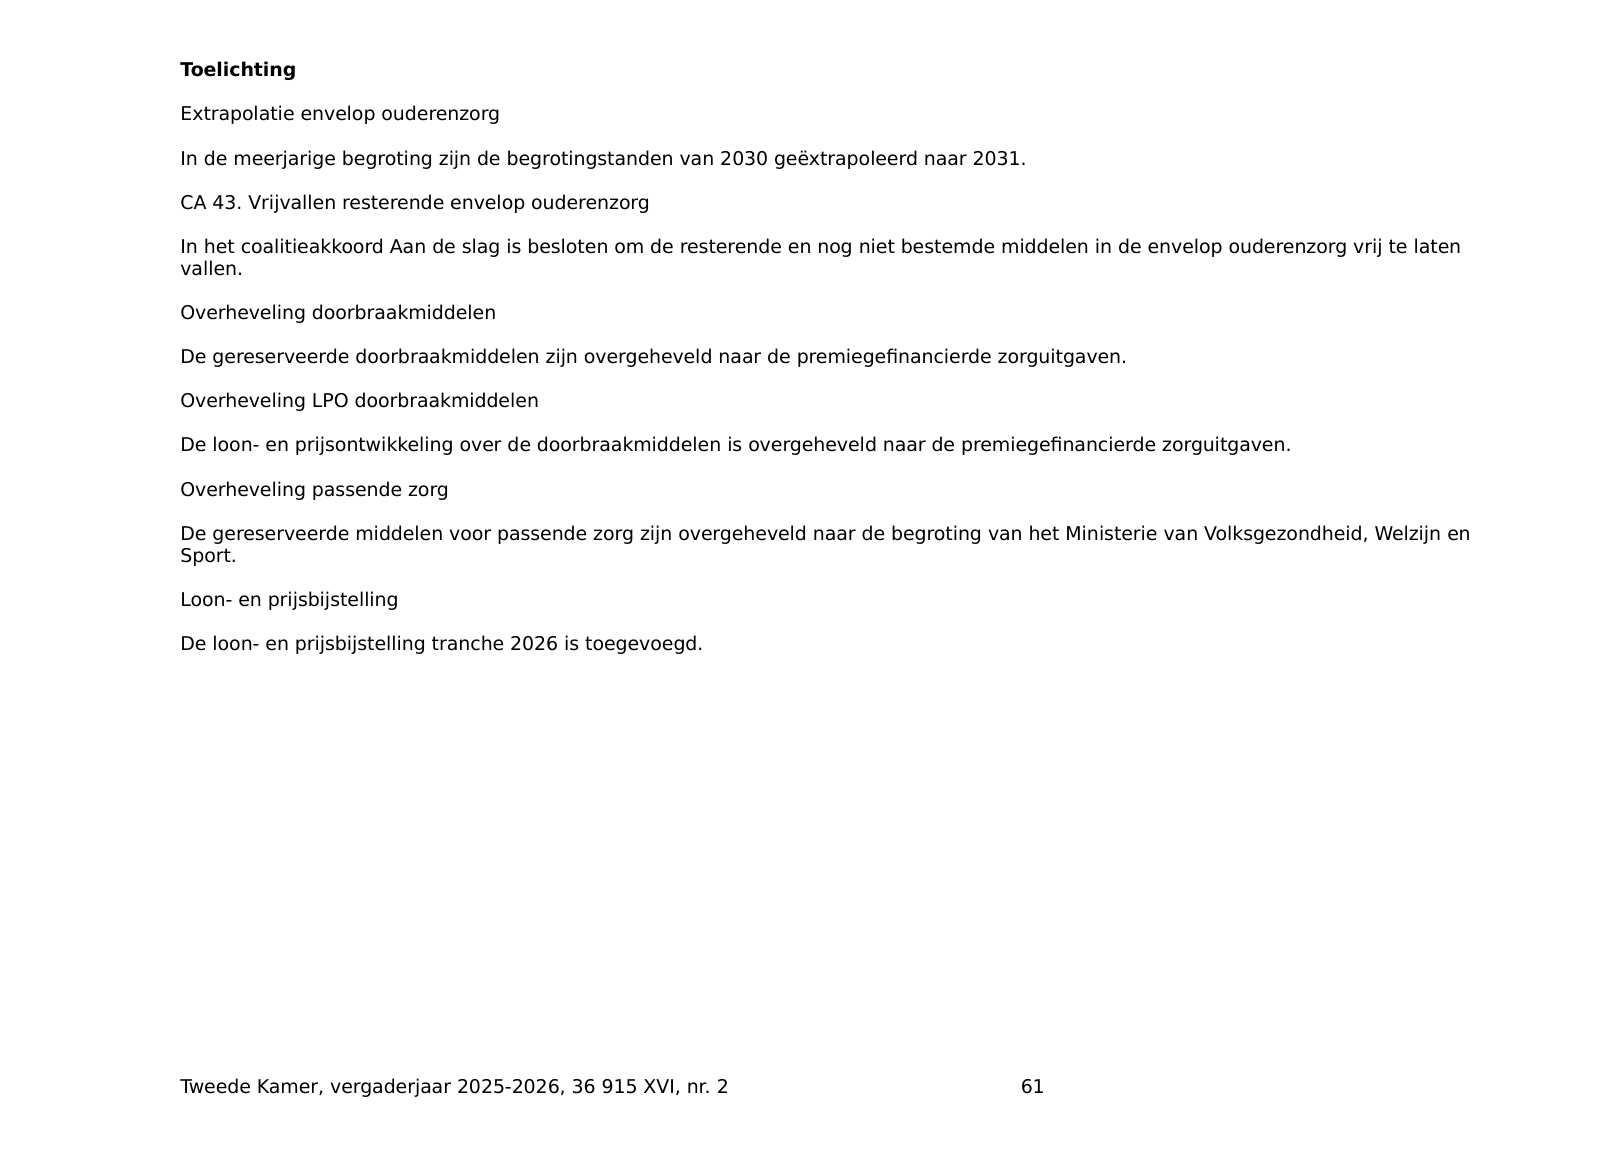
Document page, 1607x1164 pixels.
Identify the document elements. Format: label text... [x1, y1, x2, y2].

subtitle Overheveling LPO doorbraakmiddelen [180, 390, 1529, 412]
text In het coalitieakkoord Aan de slag is besloten om de resterende en nog niet bestemde middelen in de envelop ouderenzorg vrij te laten vallen. [180, 236, 1529, 280]
subtitle Extrapolatie envelop ouderenzorg [180, 103, 1529, 125]
text De gereserveerde doorbraakmiddelen zijn overgeheveld naar de premiegefinancierde zorguitgaven. [180, 346, 1529, 368]
text In de meerjarige begroting zijn de begrotingstanden van 2030 geëxtrapoleerd naar 2031. [180, 147, 1529, 169]
text De loon- en prijsontwikkeling over de doorbraakmiddelen is overgeheveld naar de premiegefinancierde zorguitgaven. [180, 434, 1529, 456]
text De gereserveerde middelen voor passende zorg zijn overgeheveld naar de begroting van het Ministerie van Volksgezondheid, Welzijn en Sport. [180, 523, 1529, 567]
subtitle CA 43. Vrijvallen resterende envelop ouderenzorg [180, 192, 1529, 213]
subtitle Overheveling doorbraakmiddelen [180, 302, 1529, 324]
subtitle Toelichting [180, 59, 1529, 81]
text De loon- en prijsbijstelling tranche 2026 is toegevoegd. [180, 633, 1529, 655]
subtitle Loon- en prijsbijstelling [180, 589, 1529, 611]
subtitle Overheveling passende zorg [180, 478, 1529, 501]
